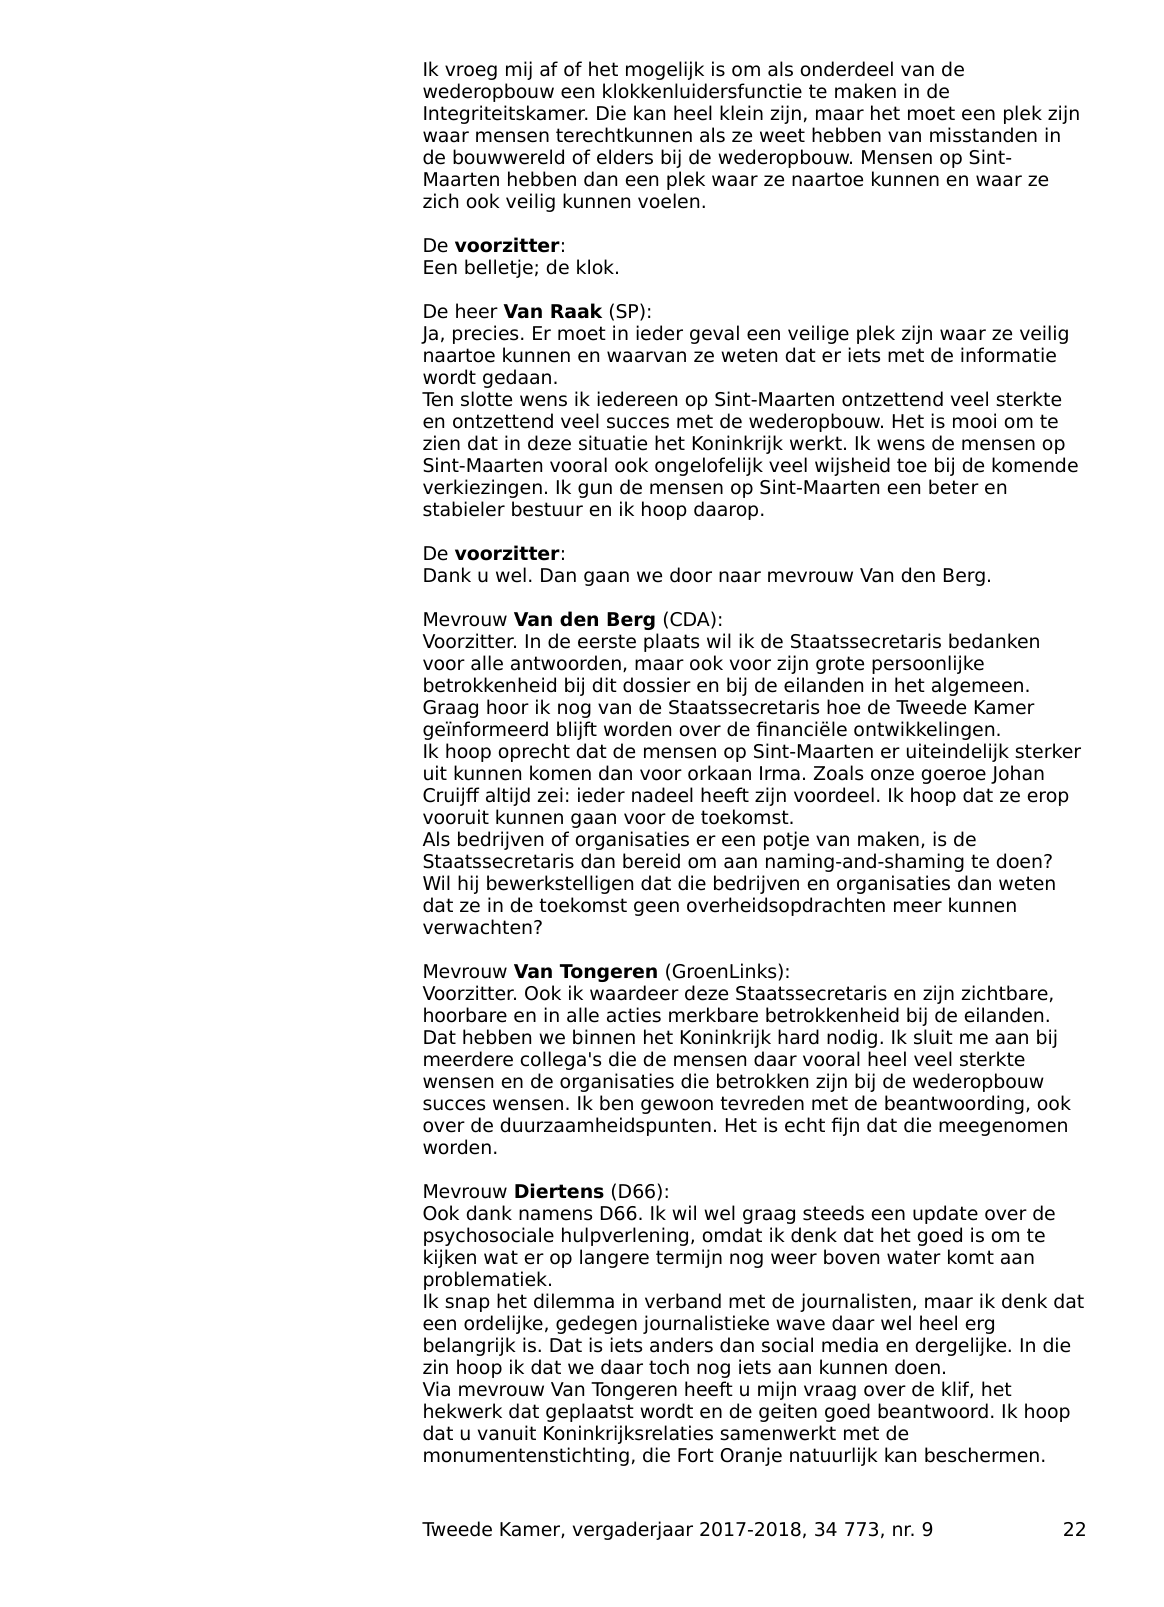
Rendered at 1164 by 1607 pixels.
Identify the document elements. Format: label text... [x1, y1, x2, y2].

text Ik hoop oprecht dat de mensen op Sint-Maarten er uiteindelijk sterker uit kunnen komen dan voor orkaan Irma. Zoals onze goeroe Johan Cruijff altijd zei: ieder nadeel heeft zijn voordeel. Ik hoop dat ze erop vooruit kunnen gaan voor de toekomst. [422, 741, 1087, 829]
text Mevrouw Van Tongeren (GroenLinks): [422, 961, 1087, 983]
text Als bedrijven of organisaties er een potje van maken, is de Staatssecretaris dan bereid om aan naming-and-shaming te doen? Wil hij bewerkstelligen dat die bedrijven en organisaties dan weten dat ze in de toekomst geen overheidsopdrachten meer kunnen verwachten? [422, 829, 1087, 939]
text Ik snap het dilemma in verband met de journalisten, maar ik denk dat een ordelijke, gedegen journalistieke wave daar wel heel erg belangrijk is. Dat is iets anders dan social media en dergelijke. In die zin hoop ik dat we daar toch nog iets aan kunnen doen. [422, 1291, 1087, 1379]
text Ten slotte wens ik iedereen op Sint-Maarten ontzettend veel sterkte en ontzettend veel succes met de wederopbouw. Het is mooi om te zien dat in deze situatie het Koninkrijk werkt. Ik wens de mensen op Sint-Maarten vooral ook ongelofelijk veel wijsheid toe bij de komende verkiezingen. Ik gun de mensen op Sint-Maarten een beter en stabieler bestuur en ik hoop daarop. [422, 389, 1087, 521]
text Een belletje; de klok. [422, 257, 1087, 279]
text Mevrouw Van den Berg (CDA): [422, 609, 1087, 631]
text De voorzitter: [422, 235, 1087, 257]
text Via mevrouw Van Tongeren heeft u mijn vraag over de klif, het hekwerk dat geplaatst wordt en de geiten goed beantwoord. Ik hoop dat u vanuit Koninkrijksrelaties samenwerkt met de monumentenstichting, die Fort Oranje natuurlijk kan beschermen. [422, 1379, 1087, 1467]
text De voorzitter: [422, 543, 1087, 565]
text De heer Van Raak (SP): [422, 301, 1087, 323]
text Mevrouw Diertens (D66): [422, 1181, 1087, 1203]
text Ook dank namens D66. Ik wil wel graag steeds een update over de psychosociale hulpverlening, omdat ik denk dat het goed is om te kijken wat er op langere termijn nog weer boven water komt aan problematiek. [422, 1203, 1087, 1291]
text Ja, precies. Er moet in ieder geval een veilige plek zijn waar ze veilig naartoe kunnen en waarvan ze weten dat er iets met de informatie wordt gedaan. [422, 323, 1087, 389]
text Dank u wel. Dan gaan we door naar mevrouw Van den Berg. [422, 565, 1087, 587]
text Ik vroeg mij af of het mogelijk is om als onderdeel van de wederopbouw een klokkenluidersfunctie te maken in de Integriteitskamer. Die kan heel klein zijn, maar het moet een plek zijn waar mensen terechtkunnen als ze weet hebben van misstanden in de bouwwereld of elders bij de wederopbouw. Mensen op Sint-Maarten hebben dan een plek waar ze naartoe kunnen en waar ze zich ook veilig kunnen voelen. [422, 59, 1087, 213]
text Voorzitter. Ook ik waardeer deze Staatssecretaris en zijn zichtbare, hoorbare en in alle acties merkbare betrokkenheid bij de eilanden. Dat hebben we binnen het Koninkrijk hard nodig. Ik sluit me aan bij meerdere collega's die de mensen daar vooral heel veel sterkte wensen en de organisaties die betrokken zijn bij de wederopbouw succes wensen. Ik ben gewoon tevreden met de beantwoording, ook over de duurzaamheidspunten. Het is echt fijn dat die meegenomen worden. [422, 983, 1087, 1159]
text Voorzitter. In de eerste plaats wil ik de Staatssecretaris bedanken voor alle antwoorden, maar ook voor zijn grote persoonlijke betrokkenheid bij dit dossier en bij de eilanden in het algemeen. Graag hoor ik nog van de Staatssecretaris hoe de Tweede Kamer geïnformeerd blijft worden over de financiële ontwikkelingen. [422, 631, 1087, 741]
